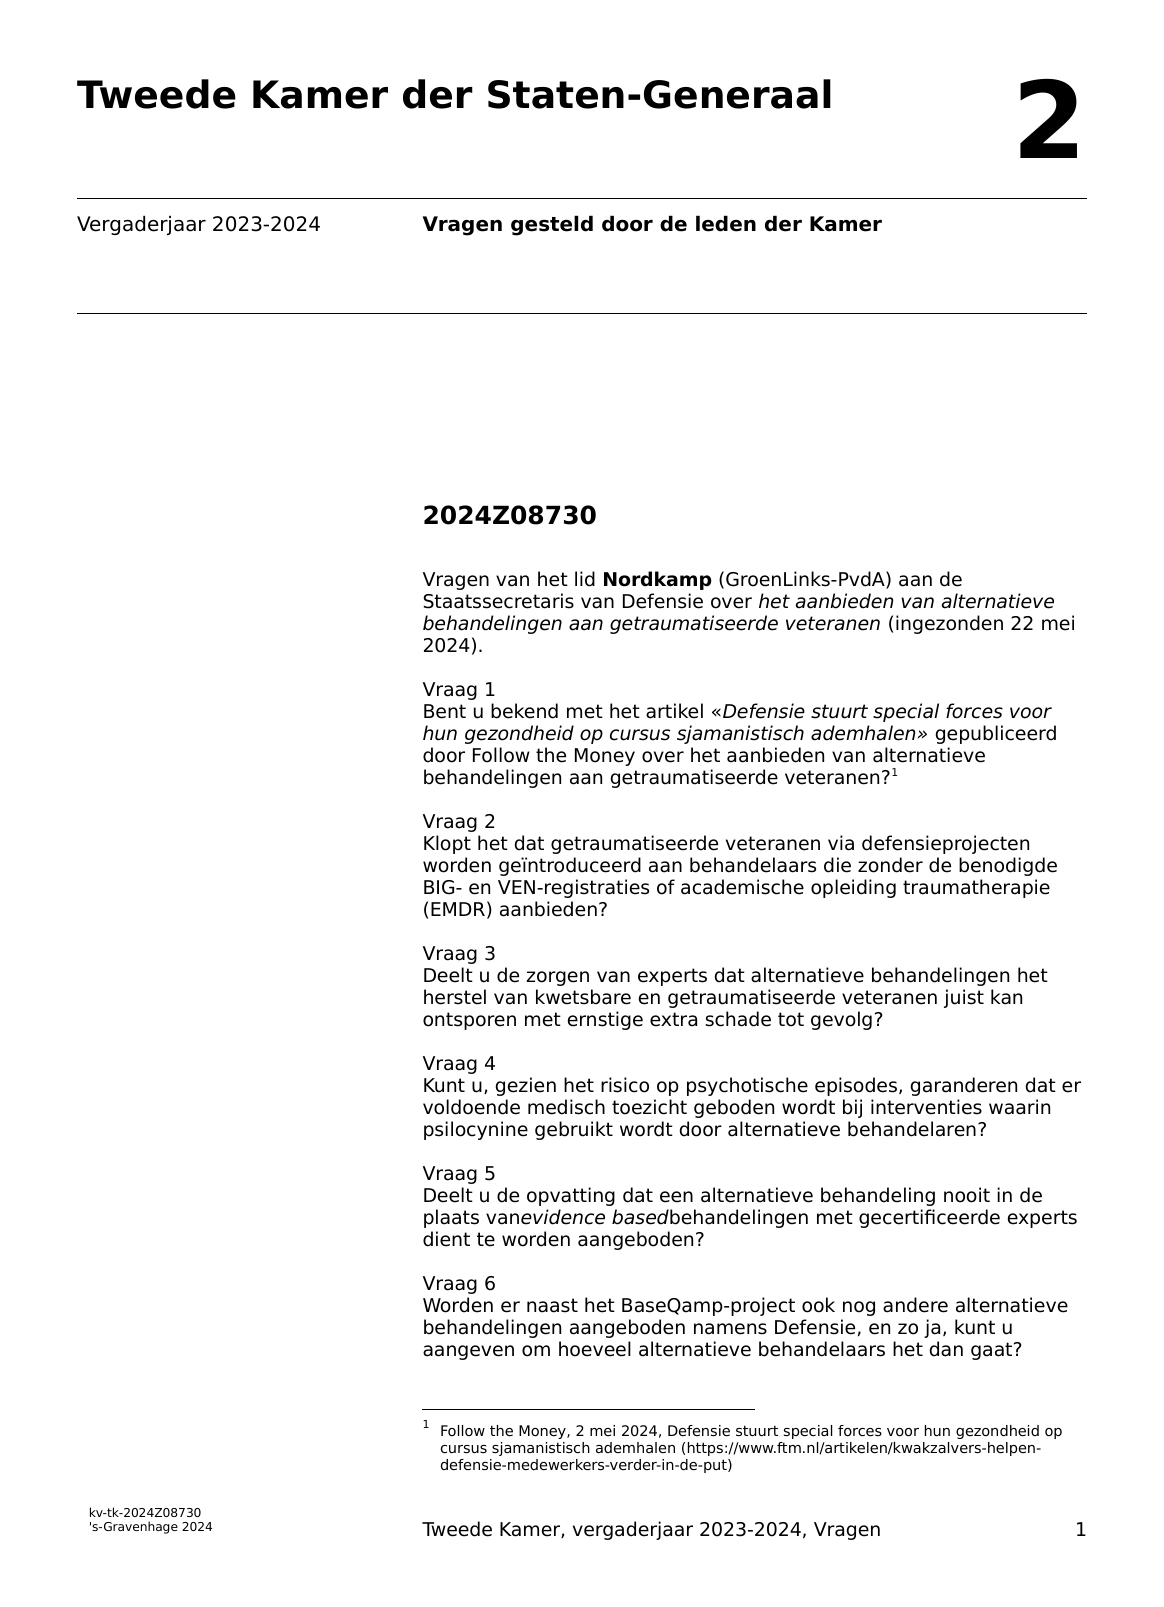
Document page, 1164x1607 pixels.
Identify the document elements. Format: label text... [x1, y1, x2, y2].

text Vraag 5 [422, 1163, 1087, 1185]
table_cell Vragen gesteld door de leden der Kamer [422, 199, 1087, 313]
text Vragen van het lid Nordkamp (GroenLinks-PvdA) aan de Staatssecretaris van Defensie over het aanbieden van alternatieve behandelingen aan getraumatiseerde veteranen (ingezonden 22 mei 2024). [422, 569, 1087, 657]
text Vraag 3 [422, 943, 1087, 965]
text Follow the Money, 2 mei 2024, Defensie stuurt special forces voor hun gezondheid op cursus sjamanistisch ademhalen (https://www.ftm.nl/artikelen/kwakzalvers-helpen-defensie-medewerkers-verder-in-de-put) [422, 1418, 1087, 1474]
text Vraag 1 [422, 679, 1087, 701]
text 2024Z08730 [422, 501, 1087, 531]
text Klopt het dat getraumatiseerde veteranen via defensieprojecten worden geïntroduceerd aan behandelaars die zonder de benodigde BIG- en VEN-registraties of academische opleiding traumatherapie (EMDR) aanbieden? [422, 833, 1087, 921]
table_header 2 [886, 59, 1087, 198]
text Deelt u de opvatting dat een alternatieve behandeling nooit in de plaats vanevidence basedbehandelingen met gecertificeerde experts dient te worden aangeboden? [422, 1185, 1087, 1251]
table_header Tweede Kamer der Staten-Generaal [77, 59, 886, 198]
text 's-Gravenhage 2024 [88, 1520, 323, 1534]
table_cell Vergaderjaar 2023-2024 [77, 199, 422, 313]
text Vraag 2 [422, 811, 1087, 833]
text Deelt u de zorgen van experts dat alternatieve behandelingen het herstel van kwetsbare en getraumatiseerde veteranen juist kan ontsporen met ernstige extra schade tot gevolg? [422, 965, 1087, 1031]
text Bent u bekend met het artikel «Defensie stuurt special forces voor hun gezondheid op cursus sjamanistisch ademhalen» gepubliceerd door Follow the Money over het aanbieden van alternatieve behandelingen aan getraumatiseerde veteranen? [422, 701, 1087, 789]
text Kunt u, gezien het risico op psychotische episodes, garanderen dat er voldoende medisch toezicht geboden wordt bij interventies waarin psilocynine gebruikt wordt door alternatieve behandelaren? [422, 1075, 1087, 1141]
text Vraag 4 [422, 1053, 1087, 1075]
text Worden er naast het BaseQamp-project ook nog andere alternatieve behandelingen aangeboden namens Defensie, en zo ja, kunt u aangeven om hoeveel alternatieve behandelaars het dan gaat? [422, 1295, 1087, 1361]
text Vraag 6 [422, 1273, 1087, 1295]
text kv-tk-2024Z08730 [88, 1506, 323, 1520]
